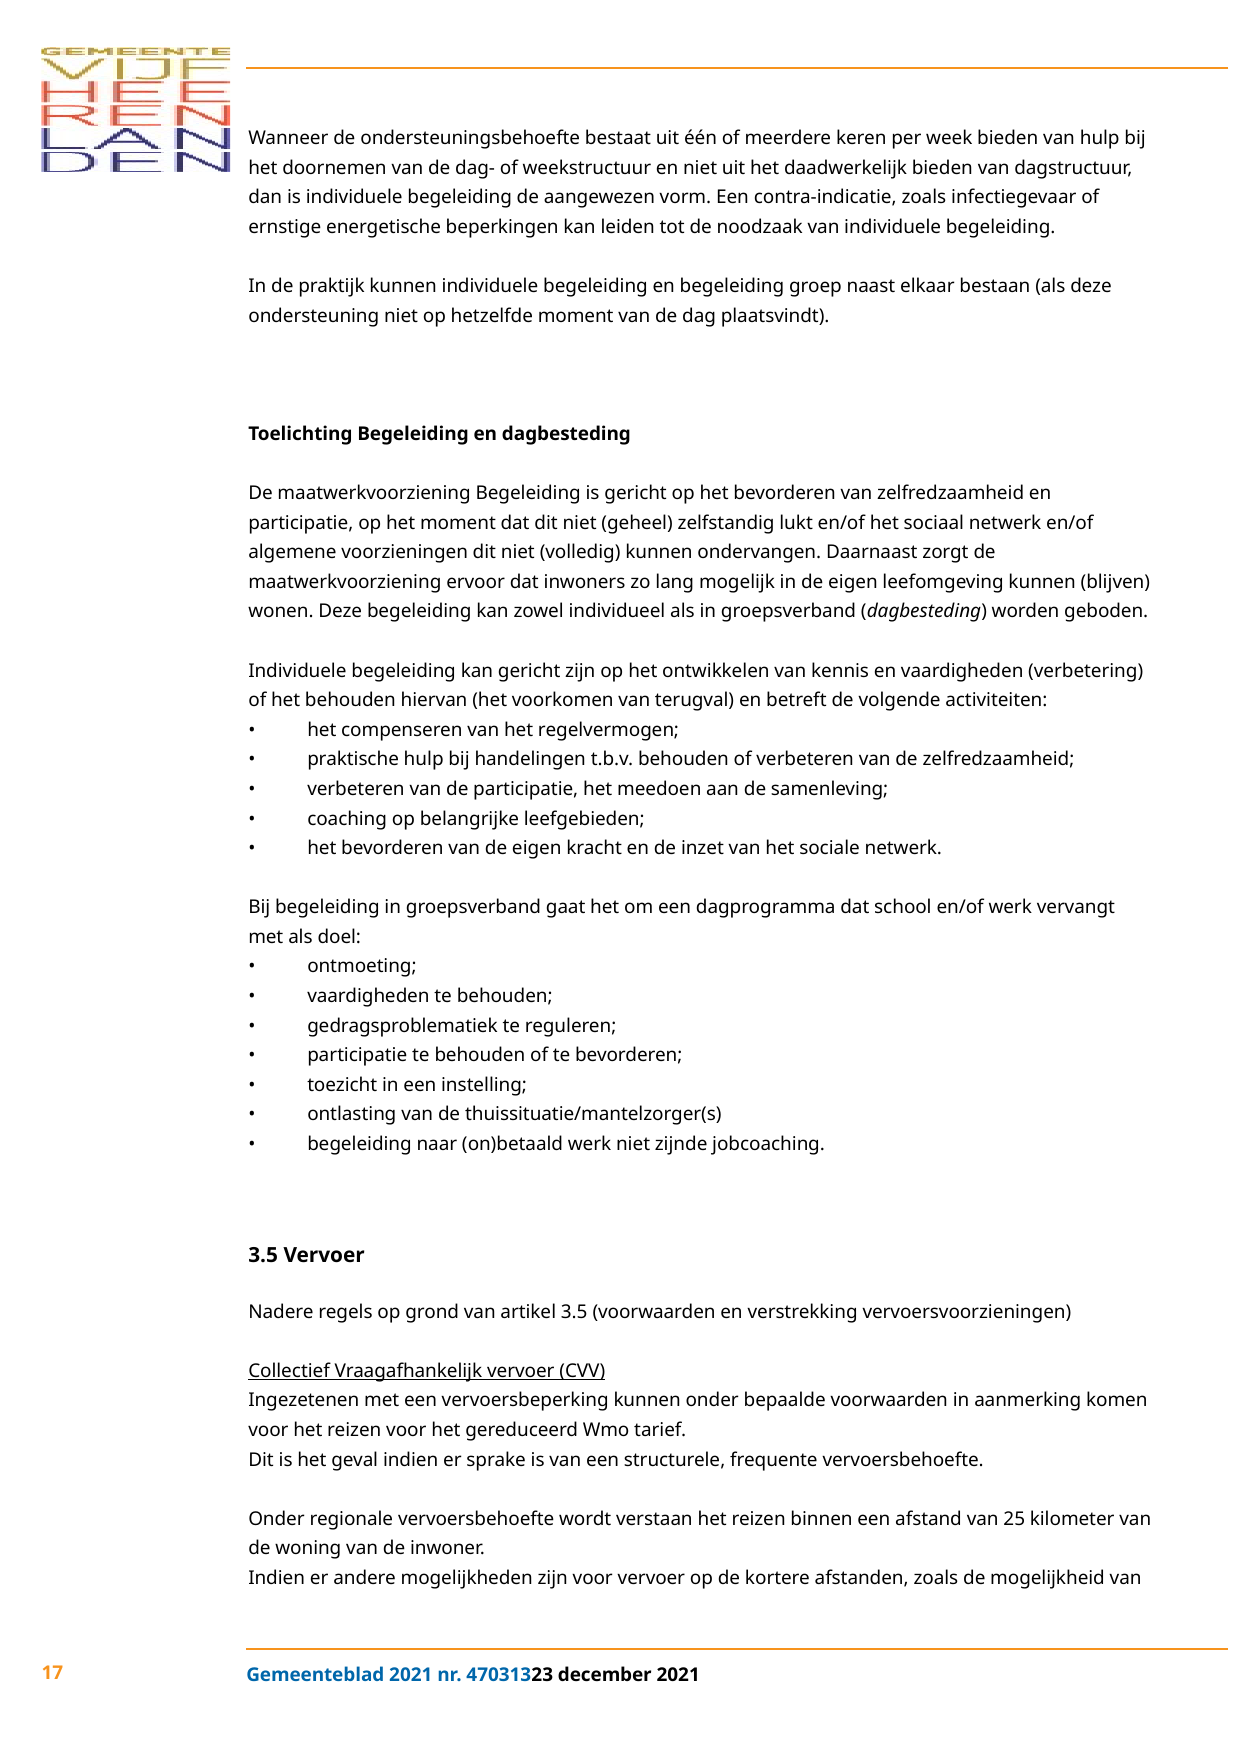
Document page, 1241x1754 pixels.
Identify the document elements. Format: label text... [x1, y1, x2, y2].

picture [41, 47, 231, 172]
text Onder regionale vervoersbehoefte wordt verstaan het reizen binnen een afstand van 25 kilometer van de woning van de inwoner. [248, 1505, 1152, 1560]
list het bevorderen van de eigen kracht en de inzet van het sociale netwerk. [248, 834, 1152, 860]
text Nadere regels op grond van artikel 3.5 (voorwaarden en verstrekking vervoersvoorzieningen) [248, 1298, 1152, 1323]
text Indien er andere mogelijkheden zijn voor vervoer op de kortere afstanden, zoals de mogelijkheid van [248, 1564, 1152, 1590]
text Collectief Vraagafhankelijk vervoer (CVV) [248, 1357, 1152, 1383]
list gedragsproblematiek te reguleren; [248, 1012, 1152, 1038]
list ontlasting van de thuissituatie/mantelzorger(s) [248, 1101, 1152, 1126]
list het compenseren van het regelvermogen; [248, 716, 1152, 742]
text De maatwerkvoorziening Begeleiding is gericht op het bevorderen van zelfredzaamheid en participatie, op het moment dat dit niet (geheel) zelfstandig lukt en/of het sociaal netwerk en/of algemene voorzieningen dit niet (volledig) kunnen ondervangen. Daarnaast zorgt de maatwerkvoorziening ervoor dat inwoners zo lang mogelijk in de eigen leefomgeving kunnen (blijven) wonen. Deze begeleiding kan zowel individueel als in groepsverband (dagbesteding) worden geboden. [248, 479, 1152, 623]
list coaching op belangrijke leefgebieden; [248, 805, 1152, 831]
text Ingezetenen met een vervoersbeperking kunnen onder bepaalde voorwaarden in aanmerking komen voor het reizen voor het gereduceerd Wmo tarief. [248, 1387, 1152, 1442]
text Toelichting Begeleiding en dagbesteding [248, 420, 1152, 446]
text Wanneer de ondersteuningsbehoefte bestaat uit één of meerdere keren per week bieden van hulp bij het doornemen van de dag- of weekstructuur en niet uit het daadwerkelijk bieden van dagstructuur, dan is individuele begeleiding de aangewezen vorm. Een contra-indicatie, zoals infectiegevaar of ernstige energetische beperkingen kan leiden tot de noodzaak van individuele begeleiding. [248, 124, 1152, 239]
list verbeteren van de participatie, het meedoen aan de samenleving; [248, 775, 1152, 801]
text Dit is het geval indien er sprake is van een structurele, frequente vervoersbehoefte. [248, 1446, 1152, 1471]
text Bij begeleiding in groepsverband gaat het om een dagprogramma dat school en/of werk vervangt met als doel: [248, 893, 1152, 949]
text 3.5 Vervoer [248, 1240, 1152, 1268]
text Individuele begeleiding kan gericht zijn op het ontwikkelen van kennis en vaardigheden (verbetering) of het behouden hiervan (het voorkomen van terugval) en betreft de volgende activiteiten: [248, 657, 1152, 712]
list ontmoeting; [248, 953, 1152, 978]
list vaardigheden te behouden; [248, 982, 1152, 1008]
list praktische hulp bij handelingen t.b.v. behouden of verbeteren van de zelfredzaamheid; [248, 746, 1152, 771]
list toezicht in een instelling; [248, 1071, 1152, 1097]
text In de praktijk kunnen individuele begeleiding en begeleiding groep naast elkaar bestaan (als deze ondersteuning niet op hetzelfde moment van de dag plaatsvindt). [248, 272, 1152, 328]
list participatie te behouden of te bevorderen; [248, 1041, 1152, 1067]
list begeleiding naar (on)betaald werk niet zijnde jobcoaching. [248, 1130, 1152, 1156]
